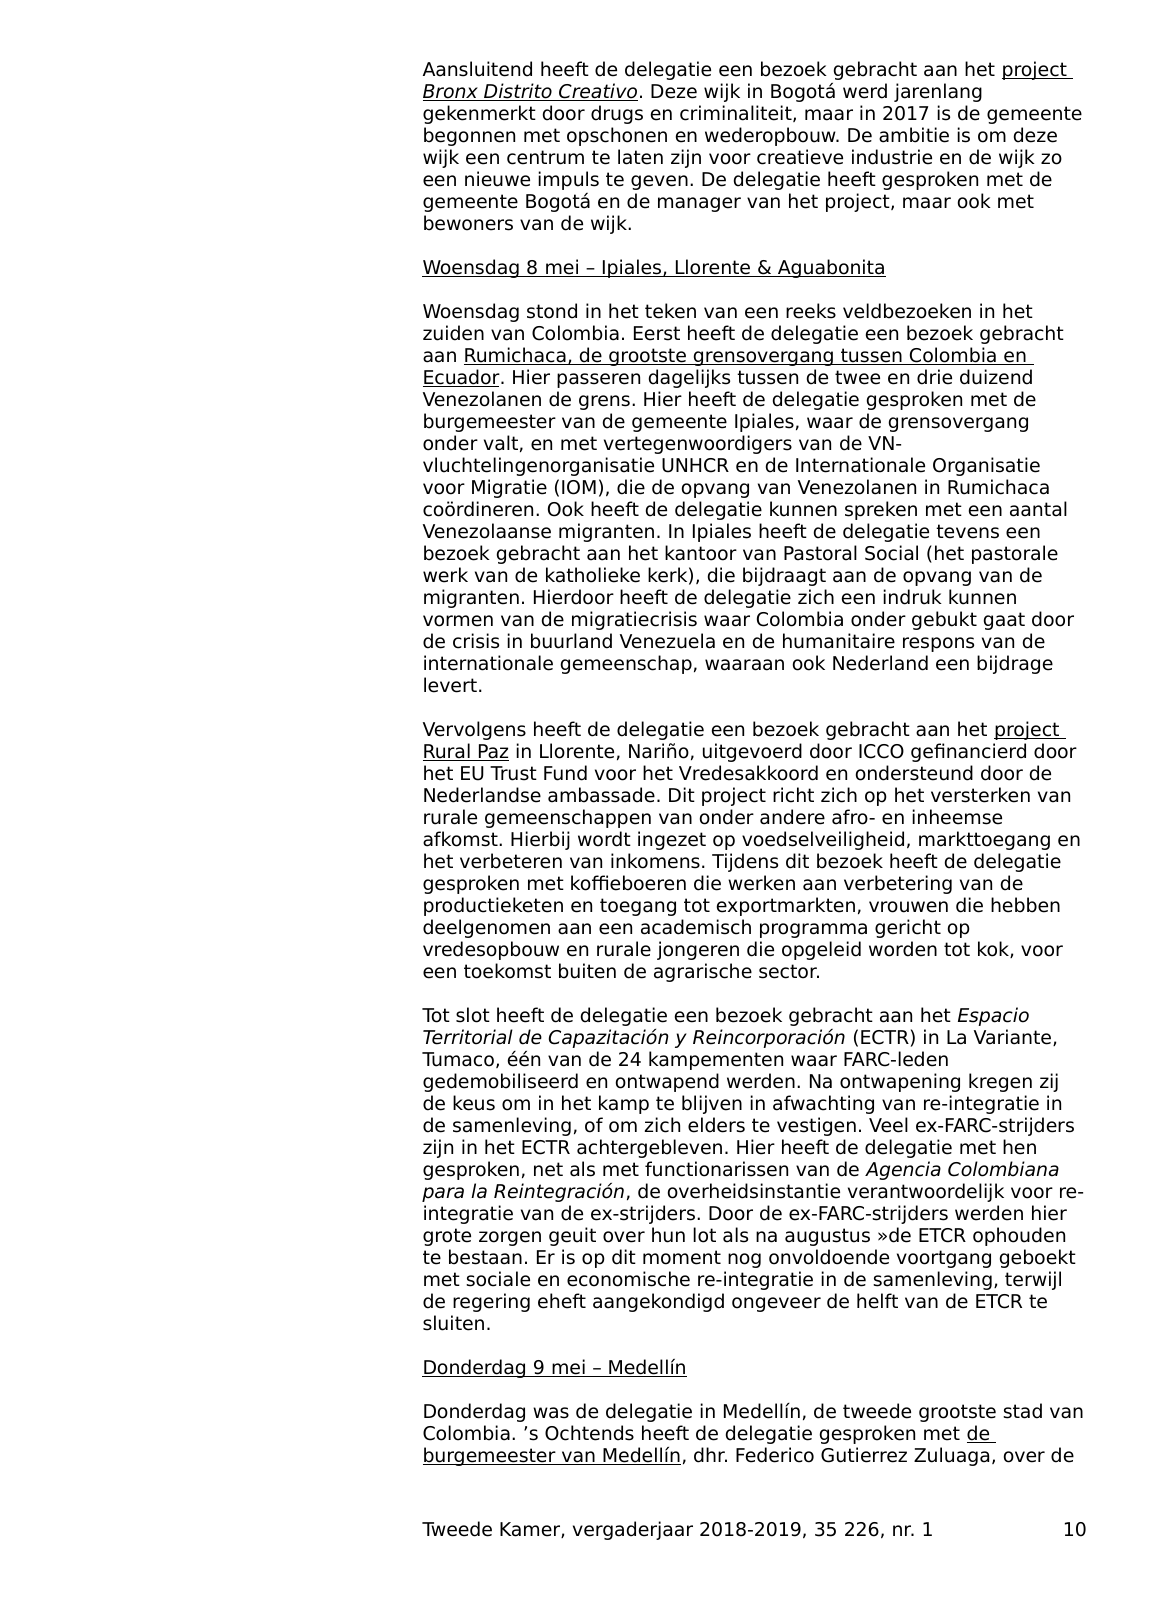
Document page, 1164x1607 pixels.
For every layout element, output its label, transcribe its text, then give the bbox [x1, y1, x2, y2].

text Vervolgens heeft de delegatie een bezoek gebracht aan het project Rural Paz in Llorente, Nariño, uitgevoerd door ICCO gefinancierd door het EU Trust Fund voor het Vredesakkoord en ondersteund door de Nederlandse ambassade. Dit project richt zich op het versterken van rurale gemeenschappen van onder andere afro- en inheemse afkomst. Hierbij wordt ingezet op voedselveiligheid, markttoegang en het verbeteren van inkomens. Tijdens dit bezoek heeft de delegatie gesproken met koffieboeren die werken aan verbetering van de productieketen en toegang tot exportmarkten, vrouwen die hebben deelgenomen aan een academisch programma gericht op vredesopbouw en rurale jongeren die opgeleid worden tot kok, voor een toekomst buiten de agrarische sector. [422, 719, 1087, 983]
text Tot slot heeft de delegatie een bezoek gebracht aan het Espacio Territorial de Capazitación y Reincorporación (ECTR) in La Variante, Tumaco, één van de 24 kampementen waar FARC-leden gedemobiliseerd en ontwapend werden. Na ontwapening kregen zij de keus om in het kamp te blijven in afwachting van re-integratie in de samenleving, of om zich elders te vestigen. Veel ex-FARC-strijders zijn in het ECTR achtergebleven. Hier heeft de delegatie met hen gesproken, net als met functionarissen van de Agencia Colombiana para la Reintegración, de overheidsinstantie verantwoordelijk voor re-integratie van de ex-strijders. Door de ex-FARC-strijders werden hier grote zorgen geuit over hun lot als na augustus »de ETCR ophouden te bestaan. Er is op dit moment nog onvoldoende voortgang geboekt met sociale en economische re-integratie in de samenleving, terwijl de regering eheft aangekondigd ongeveer de helft van de ETCR te sluiten. [422, 1005, 1087, 1335]
text Donderdag was de delegatie in Medellín, de tweede grootste stad van Colombia. ’s Ochtends heeft de delegatie gesproken met de burgemeester van Medellín, dhr. Federico Gutierrez Zuluaga, over de [422, 1401, 1087, 1467]
text Aansluitend heeft de delegatie een bezoek gebracht aan het project Bronx Distrito Creativo. Deze wijk in Bogotá werd jarenlang gekenmerkt door drugs en criminaliteit, maar in 2017 is de gemeente begonnen met opschonen en wederopbouw. De ambitie is om deze wijk een centrum te laten zijn voor creatieve industrie en de wijk zo een nieuwe impuls te geven. De delegatie heeft gesproken met de gemeente Bogotá en de manager van het project, maar ook met bewoners van de wijk. [422, 59, 1087, 235]
text Woensdag stond in het teken van een reeks veldbezoeken in het zuiden van Colombia. Eerst heeft de delegatie een bezoek gebracht aan Rumichaca, de grootste grensovergang tussen Colombia en Ecuador. Hier passeren dagelijks tussen de twee en drie duizend Venezolanen de grens. Hier heeft de delegatie gesproken met de burgemeester van de gemeente Ipiales, waar de grensovergang onder valt, en met vertegenwoordigers van de VN-vluchtelingenorganisatie UNHCR en de Internationale Organisatie voor Migratie (IOM), die de opvang van Venezolanen in Rumichaca coördineren. Ook heeft de delegatie kunnen spreken met een aantal Venezolaanse migranten. In Ipiales heeft de delegatie tevens een bezoek gebracht aan het kantoor van Pastoral Social (het pastorale werk van de katholieke kerk), die bijdraagt aan de opvang van de migranten. Hierdoor heeft de delegatie zich een indruk kunnen vormen van de migratiecrisis waar Colombia onder gebukt gaat door de crisis in buurland Venezuela en de humanitaire respons van de internationale gemeenschap, waaraan ook Nederland een bijdrage levert. [422, 301, 1087, 697]
subtitle Donderdag 9 mei – Medellín [422, 1357, 1087, 1379]
subtitle Woensdag 8 mei – Ipiales, Llorente & Aguabonita [422, 257, 1087, 279]
